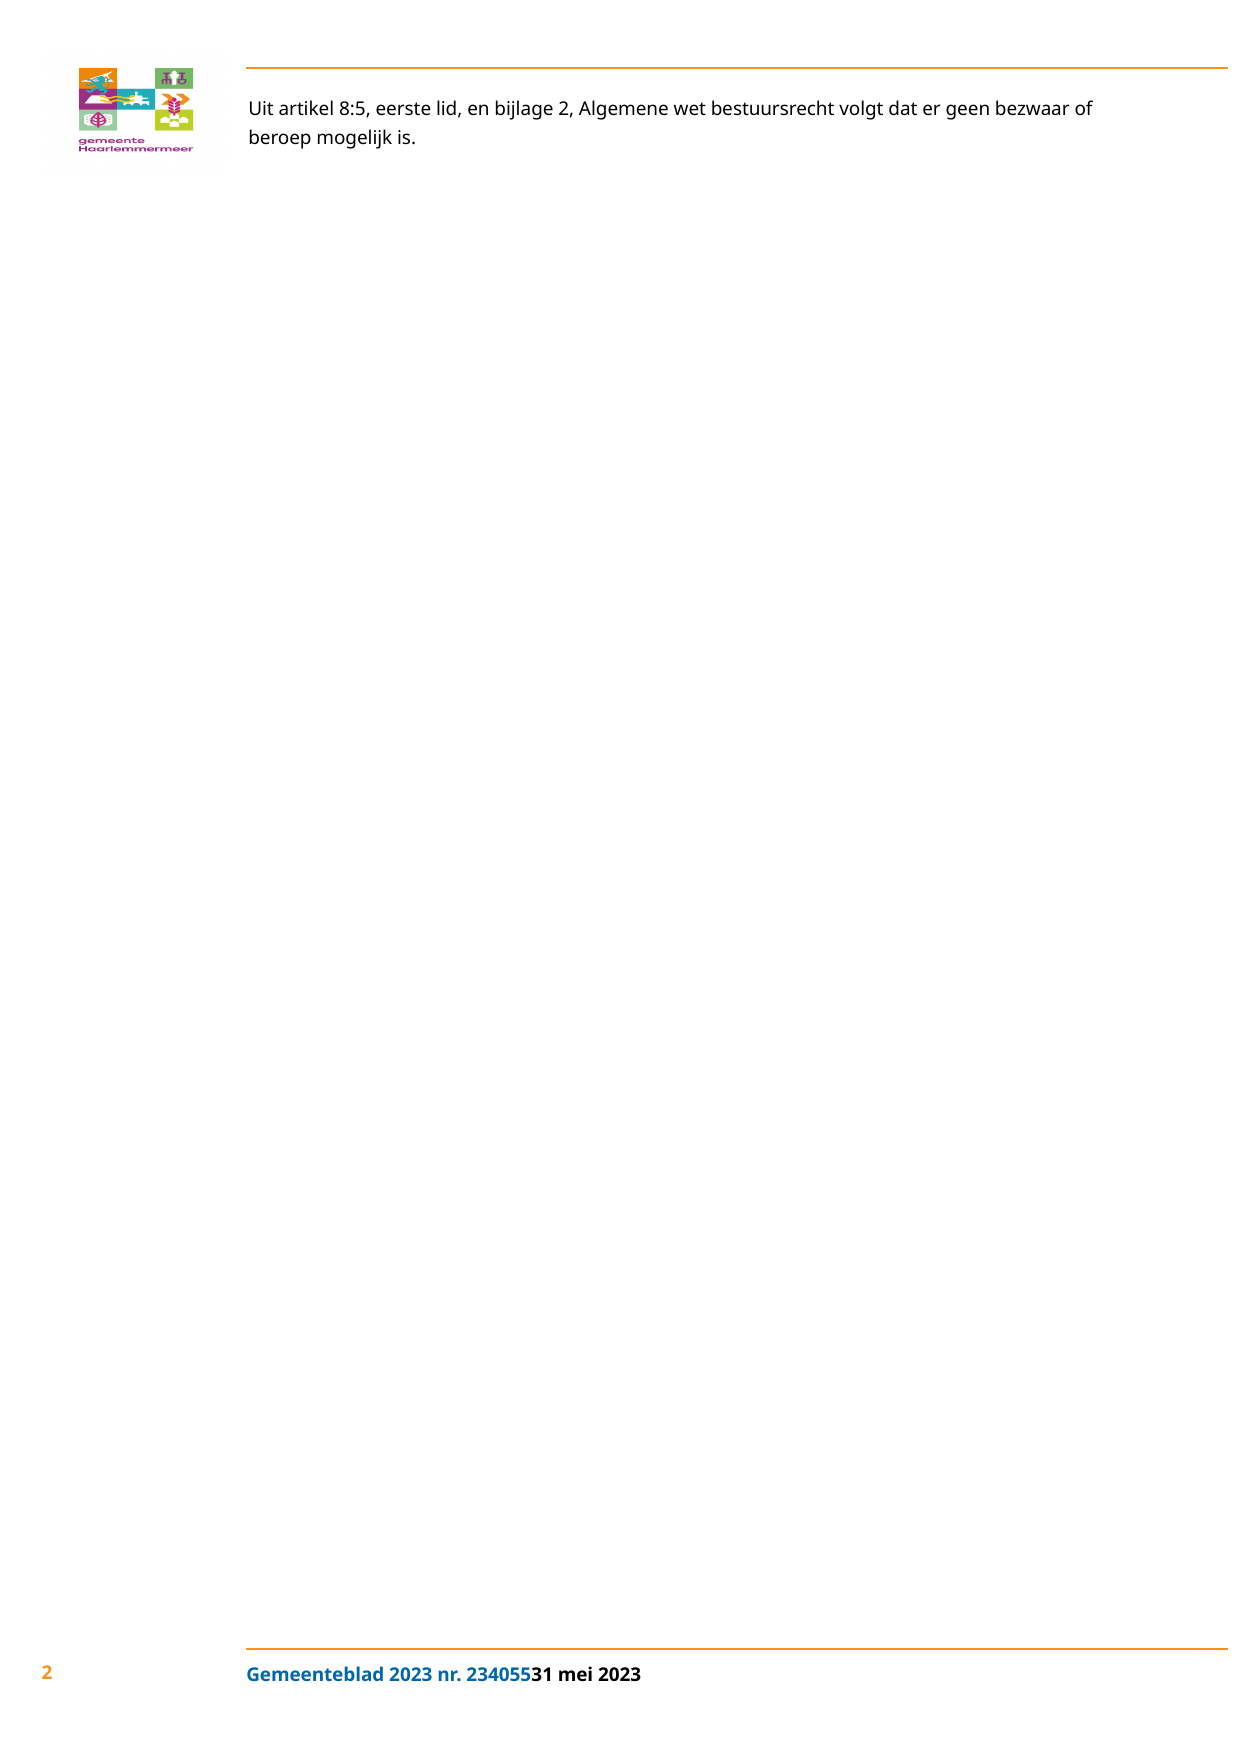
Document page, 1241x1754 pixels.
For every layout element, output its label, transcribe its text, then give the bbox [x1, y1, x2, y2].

text Uit artikel 8:5, eerste lid, en bijlage 2, Algemene wet bestuursrecht volgt dat er geen bezwaar of beroep mogelijk is. [248, 95, 1152, 150]
picture [41, 47, 231, 172]
